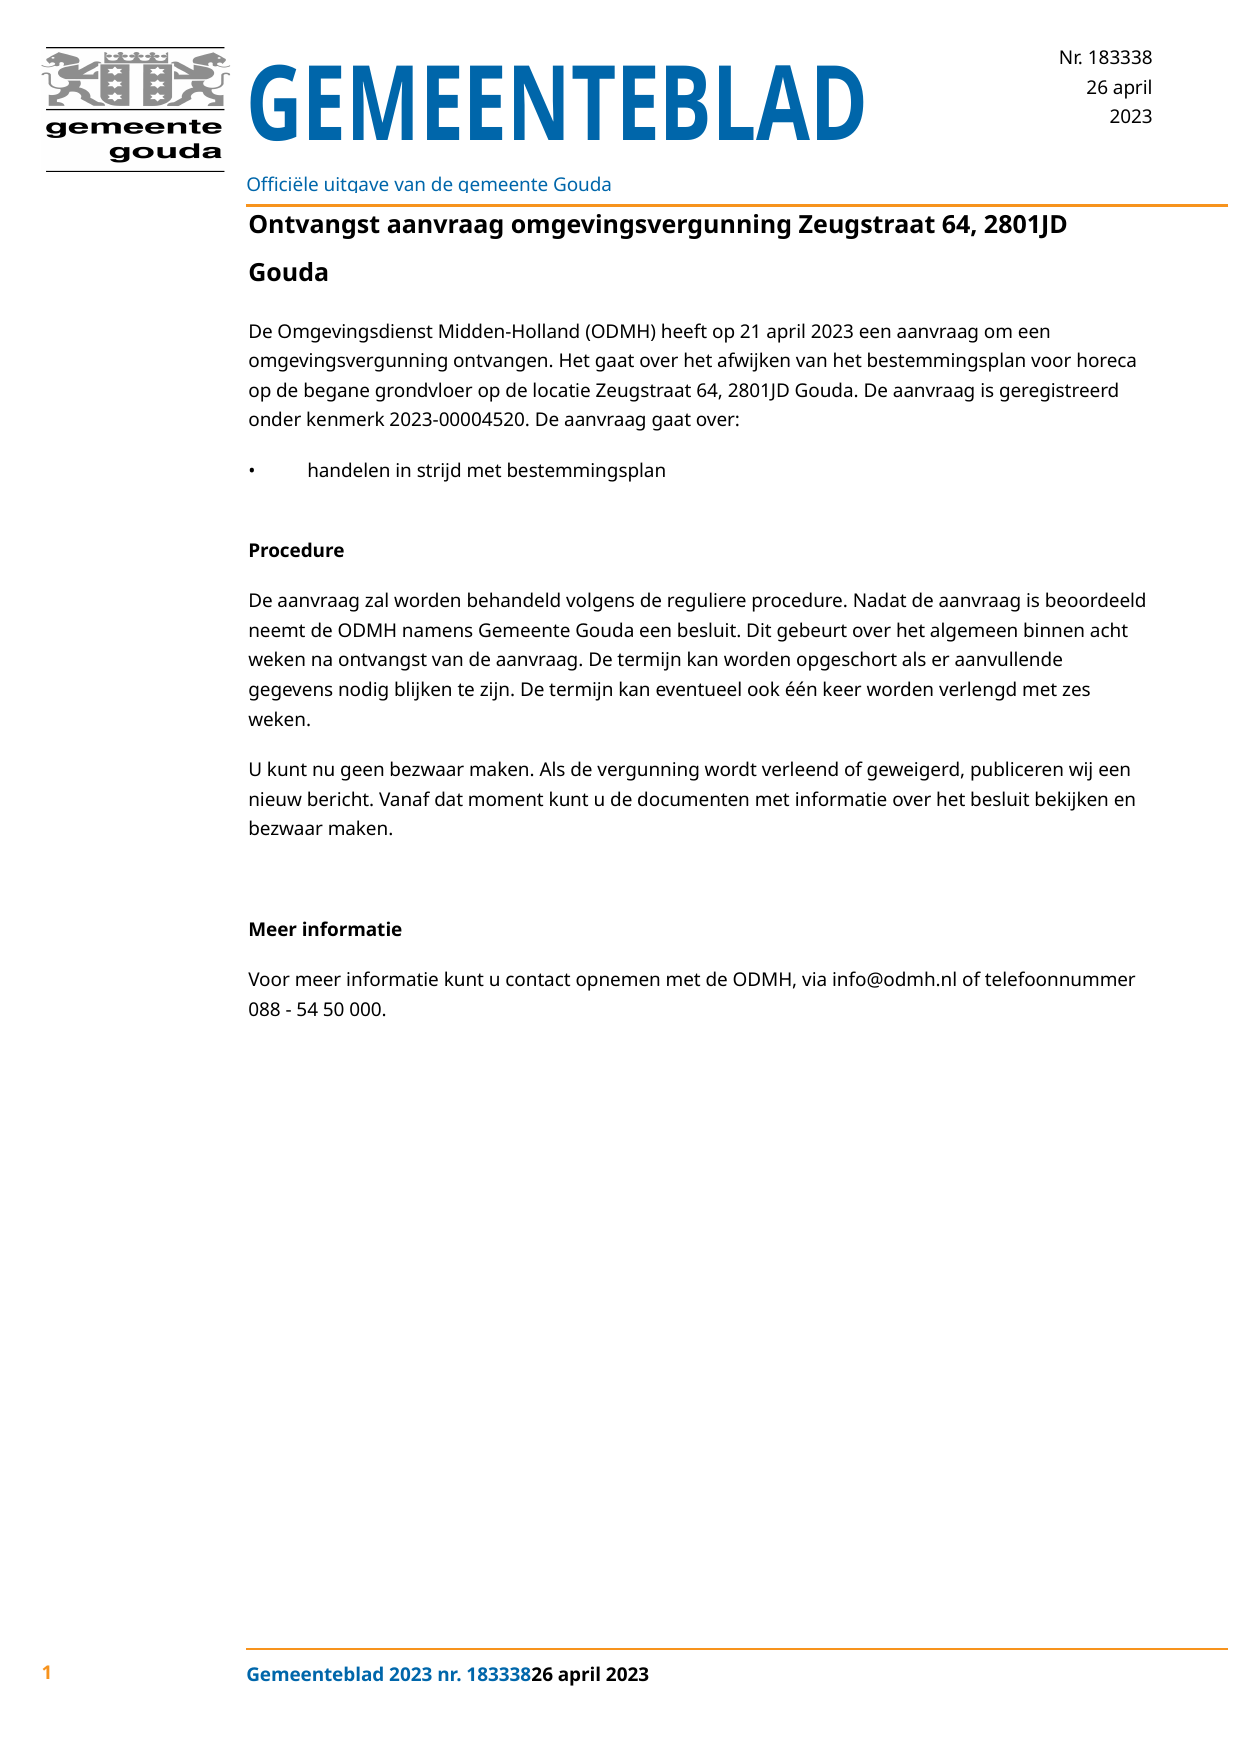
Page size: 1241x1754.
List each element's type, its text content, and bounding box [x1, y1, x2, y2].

text Meer informatie [248, 916, 1152, 942]
text Procedure [248, 537, 1152, 563]
text Voor meer informatie kunt u contact opnemen met de ODMH, via info@odmh.nl of telefoonnummer 088 - 54 50 000. [248, 967, 1152, 1022]
text De Omgevingsdienst Midden-Holland (ODMH) heeft op 21 april 2023 een aanvraag om een omgevingsvergunning ontvangen. Het gaat over het afwijken van het bestemmingsplan voor horeca op de begane grondvloer op de locatie Zeugstraat 64, 2801JD Gouda. De aanvraag is geregistreerd onder kenmerk 2023-00004520. De aanvraag gaat over: [248, 318, 1152, 432]
text De aanvraag zal worden behandeld volgens de reguliere procedure. Nadat de aanvraag is beoordeeld neemt de ODMH namens Gemeente Gouda een besluit. Dit gebeurt over het algemeen binnen acht weken na ontvangst van de aanvraag. De termijn kan worden opgeschort als er aanvullende gegevens nodig blijken te zijn. De termijn kan eventueel ook één keer worden verlengd met zes weken. [248, 587, 1152, 732]
picture [41, 47, 231, 172]
text Ontvangst aanvraag omgevingsvergunning Zeugstraat 64, 2801JD Gouda [248, 207, 1152, 288]
list handelen in strijd met bestemmingsplan [248, 457, 1152, 483]
text U kunt nu geen bezwaar maken. Als de vergunning wordt verleend of geweigerd, publiceren wij een nieuw bericht. Vanaf dat moment kunt u de documenten met informatie over het besluit bekijken en bezwaar maken. [248, 756, 1152, 841]
